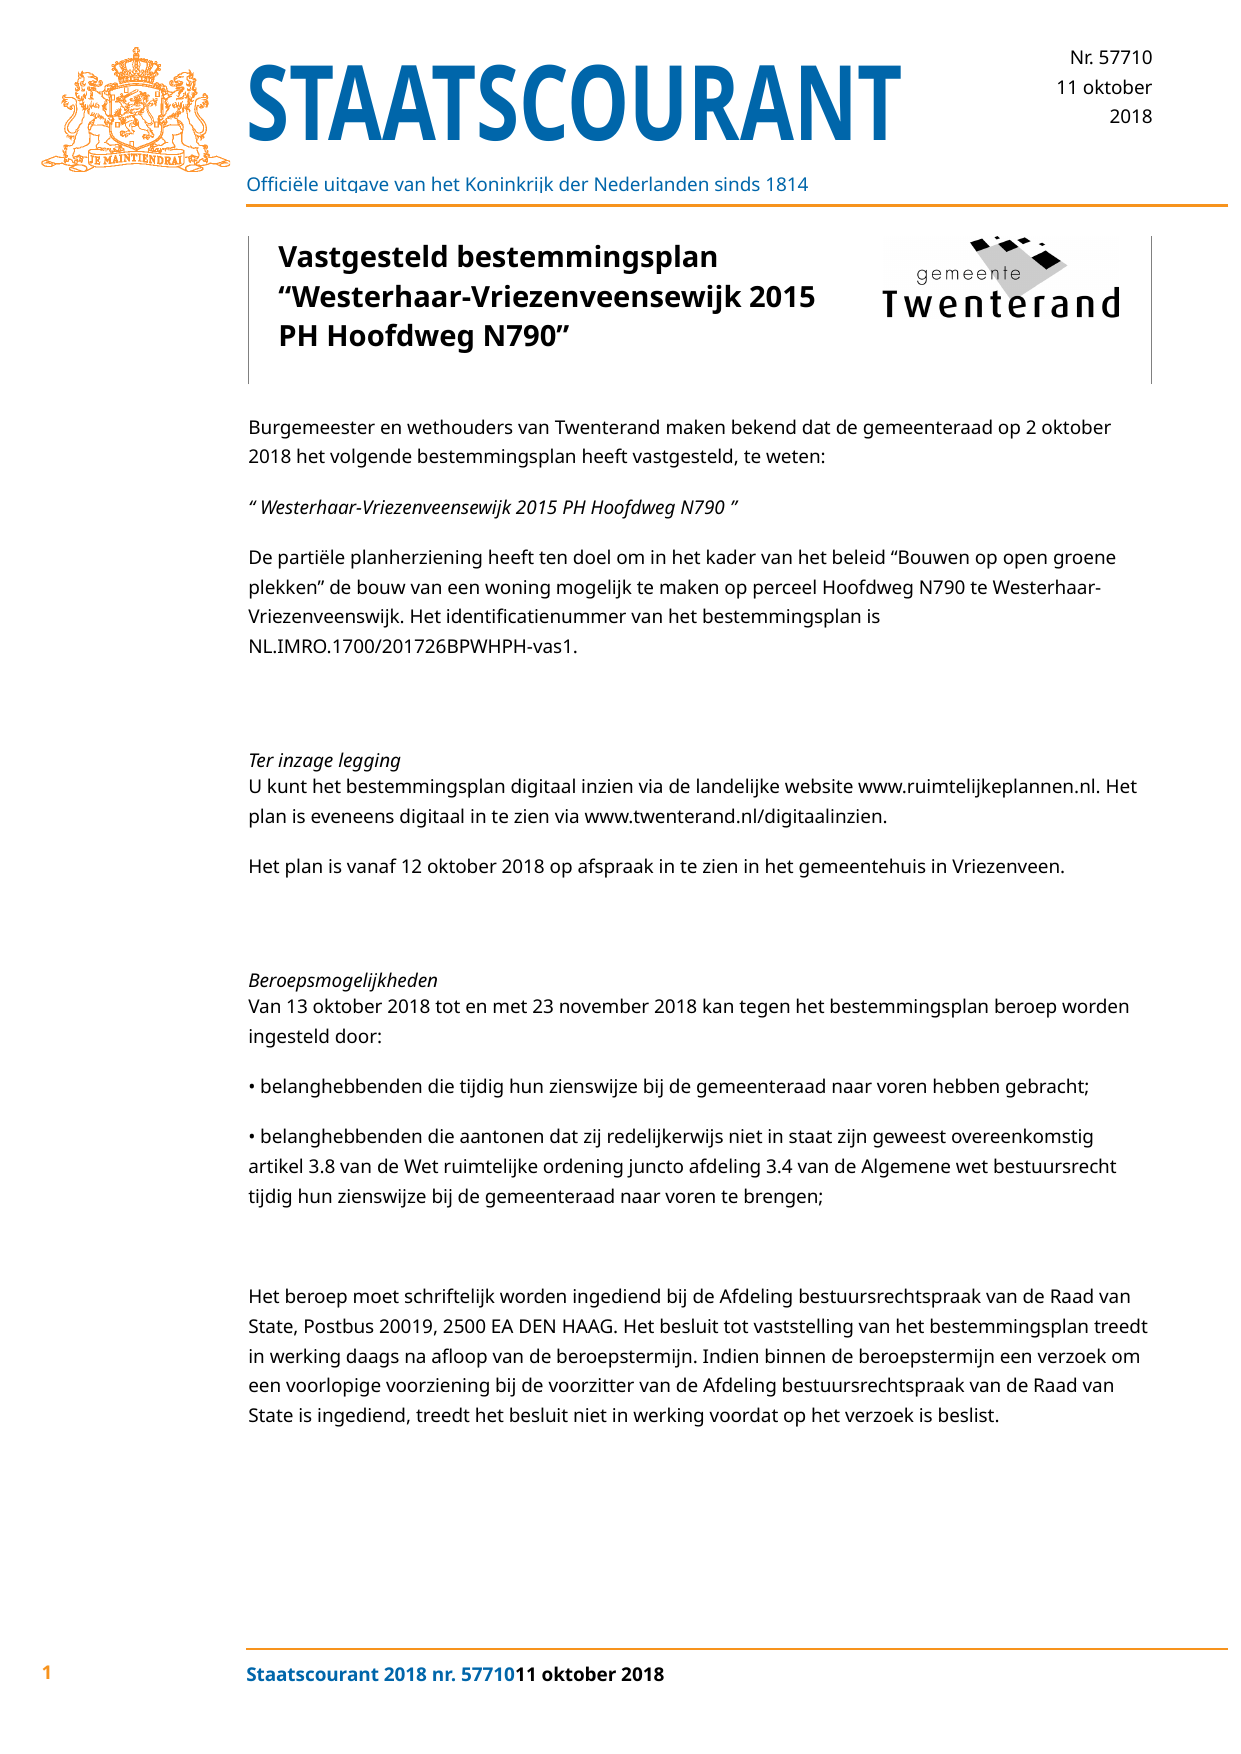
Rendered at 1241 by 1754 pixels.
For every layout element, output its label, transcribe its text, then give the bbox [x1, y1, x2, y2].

picture [882, 236, 1119, 319]
table_header [850, 236, 1151, 384]
text “ Westerhaar-Vriezenveensewijk 2015 PH Hoofdweg N790 ” [248, 494, 1152, 520]
text De partiële planherziening heeft ten doel om in het kader van het beleid “Bouwen op open groene plekken” de bouw van een woning mogelijk te maken op perceel Hoofdweg N790 te Westerhaar-Vriezenveenswijk. Het identificatienummer van het bestemmingsplan is NL.IMRO.1700/201726BPWHPH-vas1. [248, 544, 1152, 659]
text U kunt het bestemmingsplan digitaal inzien via de landelijke website www.ruimtelijkeplannen.nl. Het plan is eveneens digitaal in te zien via www.twenterand.nl/digitaalinzien. [248, 773, 1152, 828]
table_header Vastgesteld bestemmingsplan “Westerhaar-Vriezenveensewijk 2015 PH Hoofdweg N790” [249, 236, 850, 384]
picture [41, 47, 231, 172]
text Het plan is vanaf 12 oktober 2018 op afspraak in te zien in het gemeentehuis in Vriezenveen. [248, 853, 1152, 879]
text Het beroep moet schriftelijk worden ingediend bij de Afdeling bestuursrechtspraak van de Raad van State, Postbus 20019, 2500 EA DEN HAAG. Het besluit tot vaststelling van het bestemmingsplan treedt in werking daags na afloop van de beroepstermijn. Indien binnen de beroepstermijn een verzoek om een voorlopige voorziening bij de voorzitter van de Afdeling bestuursrechtspraak van de Raad van State is ingediend, treedt het besluit niet in werking voordat op het verzoek is beslist. [248, 1284, 1152, 1428]
text Burgemeester en wethouders van Twenterand maken bekend dat de gemeenteraad op 2 oktober 2018 het volgende bestemmingsplan heeft vastgesteld, te weten: [248, 414, 1152, 469]
text • belanghebbenden die aantonen dat zij redelijkerwijs niet in staat zijn geweest overeenkomstig artikel 3.8 van de Wet ruimtelijke ordening juncto afdeling 3.4 van de Algemene wet bestuursrecht tijdig hun zienswijze bij de gemeenteraad naar voren te brengen; [248, 1124, 1152, 1209]
text • belanghebbenden die tijdig hun zienswijze bij de gemeenteraad naar voren hebben gebracht; [248, 1073, 1152, 1099]
text Ter inzage legging [248, 747, 1152, 773]
text Beroepsmogelijkheden [248, 968, 1152, 993]
text Van 13 oktober 2018 tot en met 23 november 2018 kan tegen het bestemmingsplan beroep worden ingesteld door: [248, 993, 1152, 1049]
